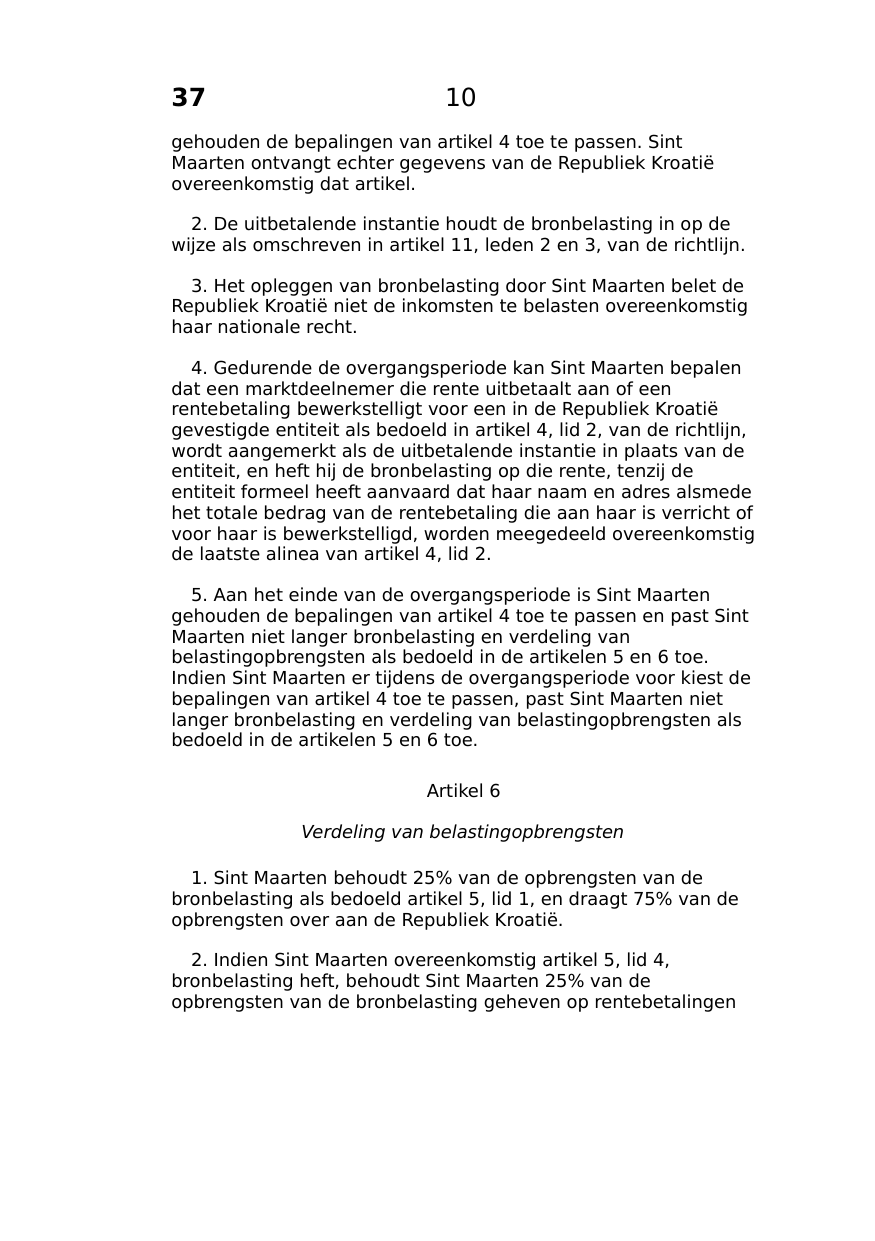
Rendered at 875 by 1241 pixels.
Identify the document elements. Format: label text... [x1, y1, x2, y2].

text 5. Aan het einde van de overgangsperiode is Sint Maarten gehouden de bepalingen van artikel 4 toe te passen en past Sint Maarten niet langer bronbelasting en verdeling van belastingopbrengsten als bedoeld in de artikelen 5 en 6 toe. Indien Sint Maarten er tijdens de overgangsperiode voor kiest de bepalingen van artikel 4 toe te passen, past Sint Maarten niet langer bronbelasting en verdeling van belastingopbrengsten als bedoeld in de artikelen 5 en 6 toe. [171, 585, 756, 751]
text 3. Het opleggen van bronbelasting door Sint Maarten belet de Republiek Kroatië niet de inkomsten te belasten overeenkomstig haar nationale recht. [171, 276, 756, 338]
text 2. De uitbetalende instantie houdt de bronbelasting in op de wijze als omschreven in artikel 11, leden 2 en 3, van de richtlijn. [171, 214, 756, 256]
text 1. Sint Maarten behoudt 25% van de opbrengsten van de bronbelasting als bedoeld artikel 5, lid 1, en draagt 75% van de opbrengsten over aan de Republiek Kroatië. [171, 868, 756, 930]
text gehouden de bepalingen van artikel 4 toe te passen. Sint Maarten ontvangt echter gegevens van de Republiek Kroatië overeenkomstig dat artikel. [171, 132, 756, 194]
text 4. Gedurende de overgangsperiode kan Sint Maarten bepalen dat een marktdeelnemer die rente uitbetaalt aan of een rentebetaling bewerkstelligt voor een in de Republiek Kroatië gevestigde entiteit als bedoeld in artikel 4, lid 2, van de richtlijn, wordt aangemerkt als de uitbetalende instantie in plaats van de entiteit, en heft hij de bronbelasting op die rente, tenzij de entiteit formeel heeft aanvaard dat haar naam en adres alsmede het totale bedrag van de rentebetaling die aan haar is verricht of voor haar is bewerkstelligd, worden meegedeeld overeenkomstig de laatste alinea van artikel 4, lid 2. [171, 358, 756, 565]
subtitle Artikel 6 Verdeling van belastingopbrengsten [171, 781, 756, 843]
text 2. Indien Sint Maarten overeenkomstig artikel 5, lid 4, bronbelasting heft, behoudt Sint Maarten 25% van de opbrengsten van de bronbelasting geheven op rentebetalingen [171, 950, 756, 1012]
